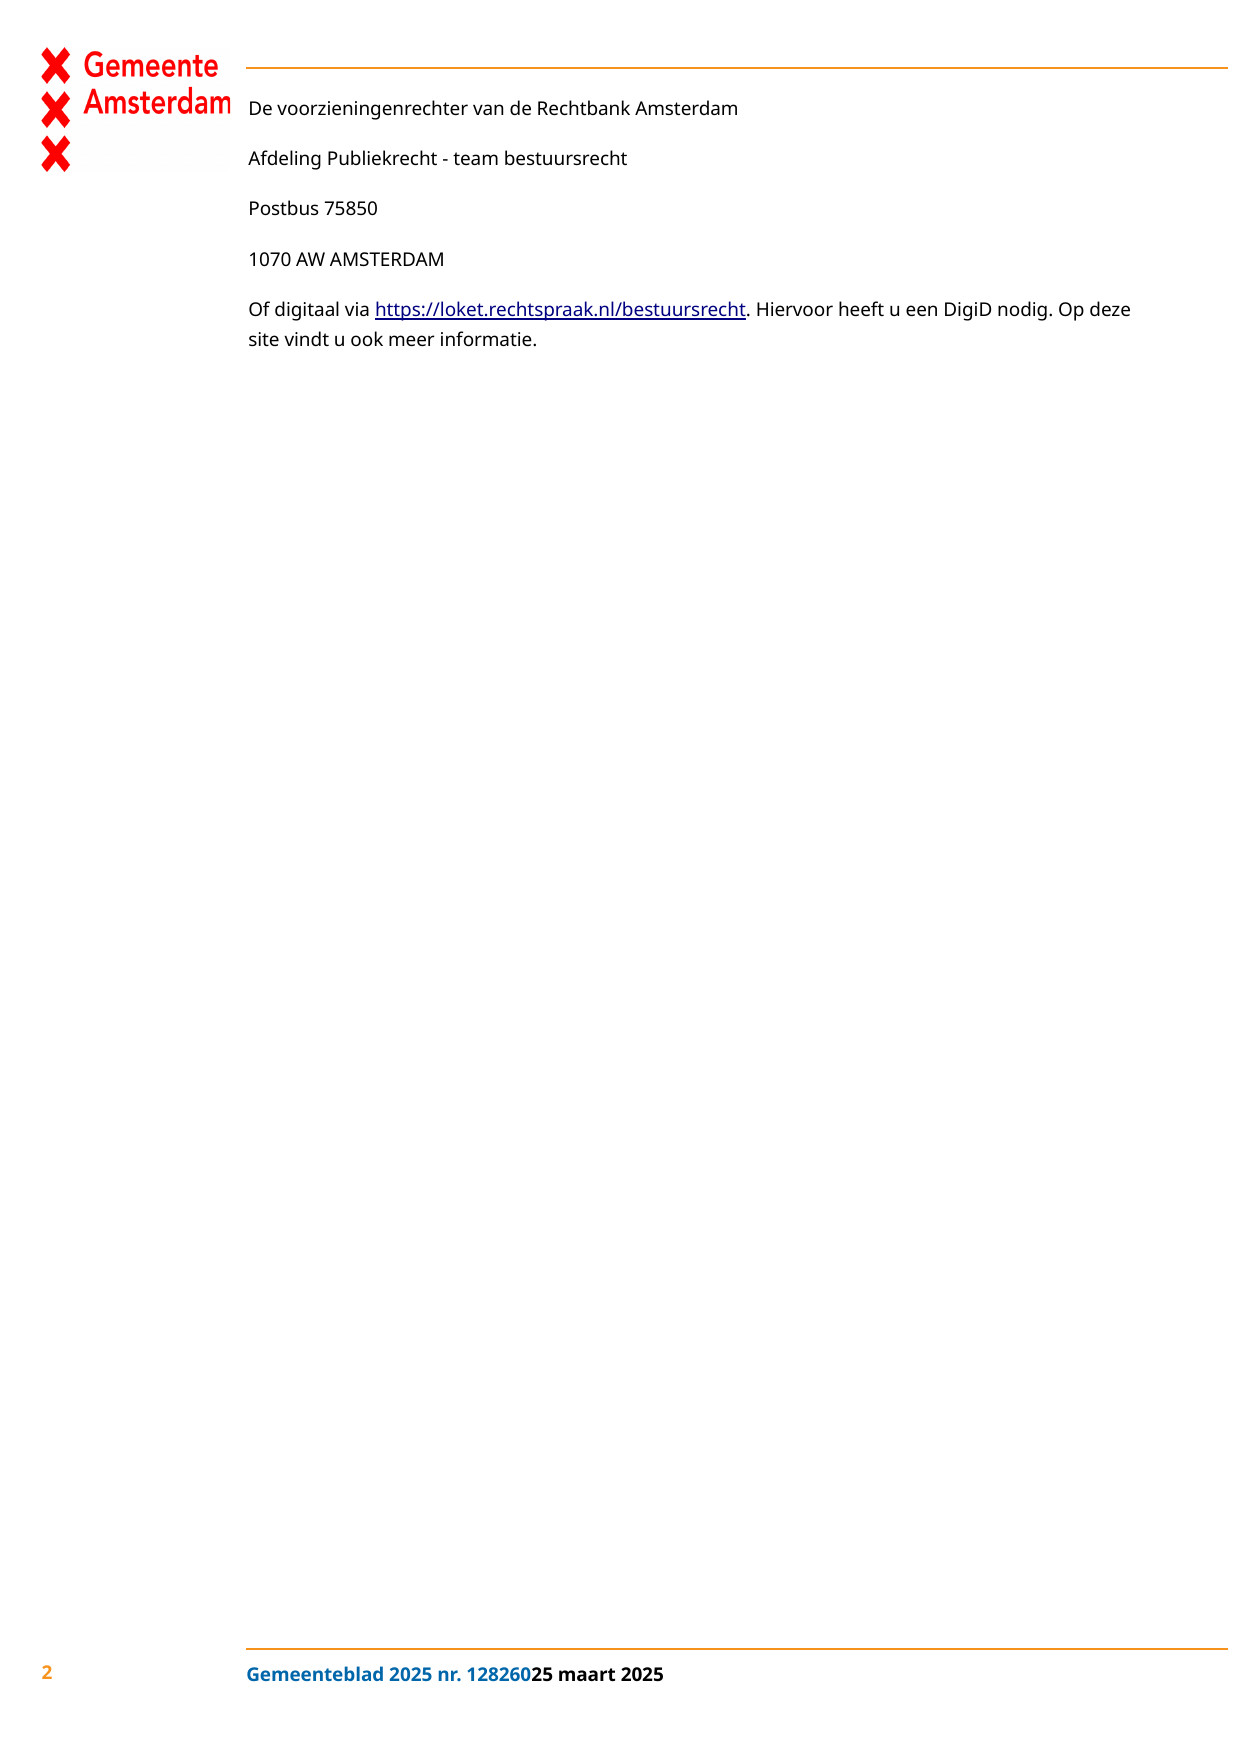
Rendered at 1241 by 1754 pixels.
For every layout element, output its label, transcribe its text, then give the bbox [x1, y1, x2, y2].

text Postbus 75850 [248, 196, 1152, 221]
picture [41, 47, 231, 172]
text Afdeling Publiekrecht - team bestuursrecht [248, 145, 1152, 171]
text 1070 AW AMSTERDAM [248, 246, 1152, 272]
text Of digitaal via https://loket.rechtspraak.nl/bestuursrecht. Hiervoor heeft u een DigiD nodig. Op deze site vindt u ook meer informatie. [248, 296, 1152, 352]
text De voorzieningenrechter van de Rechtbank Amsterdam [248, 95, 1152, 121]
